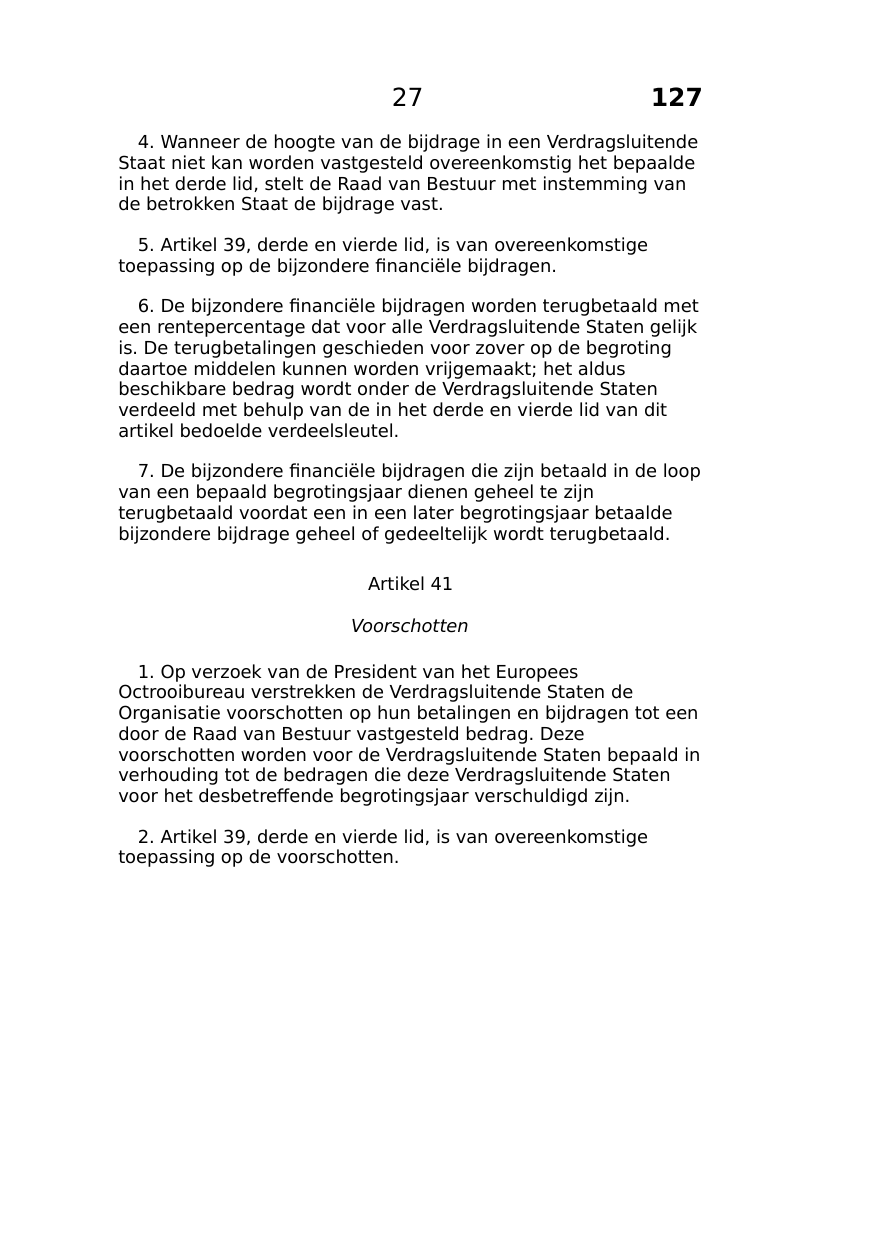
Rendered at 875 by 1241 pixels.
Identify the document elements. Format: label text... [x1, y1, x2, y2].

text 4. Wanneer de hoogte van de bijdrage in een Verdragsluitende Staat niet kan worden vastgesteld overeenkomstig het bepaalde in het derde lid, stelt de Raad van Bestuur met instemming van de betrokken Staat de bijdrage vast. [118, 132, 703, 215]
text 2. Artikel 39, derde en vierde lid, is van overeenkomstige toepassing op de voorschotten. [118, 827, 703, 868]
text 7. De bijzondere financiële bijdragen die zijn betaald in de loop van een bepaald begrotingsjaar dienen geheel te zijn terugbetaald voordat een in een later begrotingsjaar betaalde bijzondere bijdrage geheel of gedeeltelijk wordt terugbetaald. [118, 461, 703, 544]
subtitle Artikel 41 Voorschotten [118, 574, 703, 636]
text 5. Artikel 39, derde en vierde lid, is van overeenkomstige toepassing op de bijzondere financiële bijdragen. [118, 235, 703, 276]
text 6. De bijzondere financiële bijdragen worden terugbetaald met een rentepercentage dat voor alle Verdragsluitende Staten gelijk is. De terugbetalingen geschieden voor zover op de begroting daartoe middelen kunnen worden vrijgemaakt; het aldus beschikbare bedrag wordt onder de Verdragsluitende Staten verdeeld met behulp van de in het derde en vierde lid van dit artikel bedoelde verdeelsleutel. [118, 296, 703, 441]
text 1. Op verzoek van de President van het Europees Octrooibureau verstrekken de Verdragsluitende Staten de Organisatie voorschotten op hun betalingen en bijdragen tot een door de Raad van Bestuur vastgesteld bedrag. Deze voorschotten worden voor de Verdragsluitende Staten bepaald in verhouding tot de bedragen die deze Verdragsluitende Staten voor het desbetreffende begrotingsjaar verschuldigd zijn. [118, 661, 703, 807]
